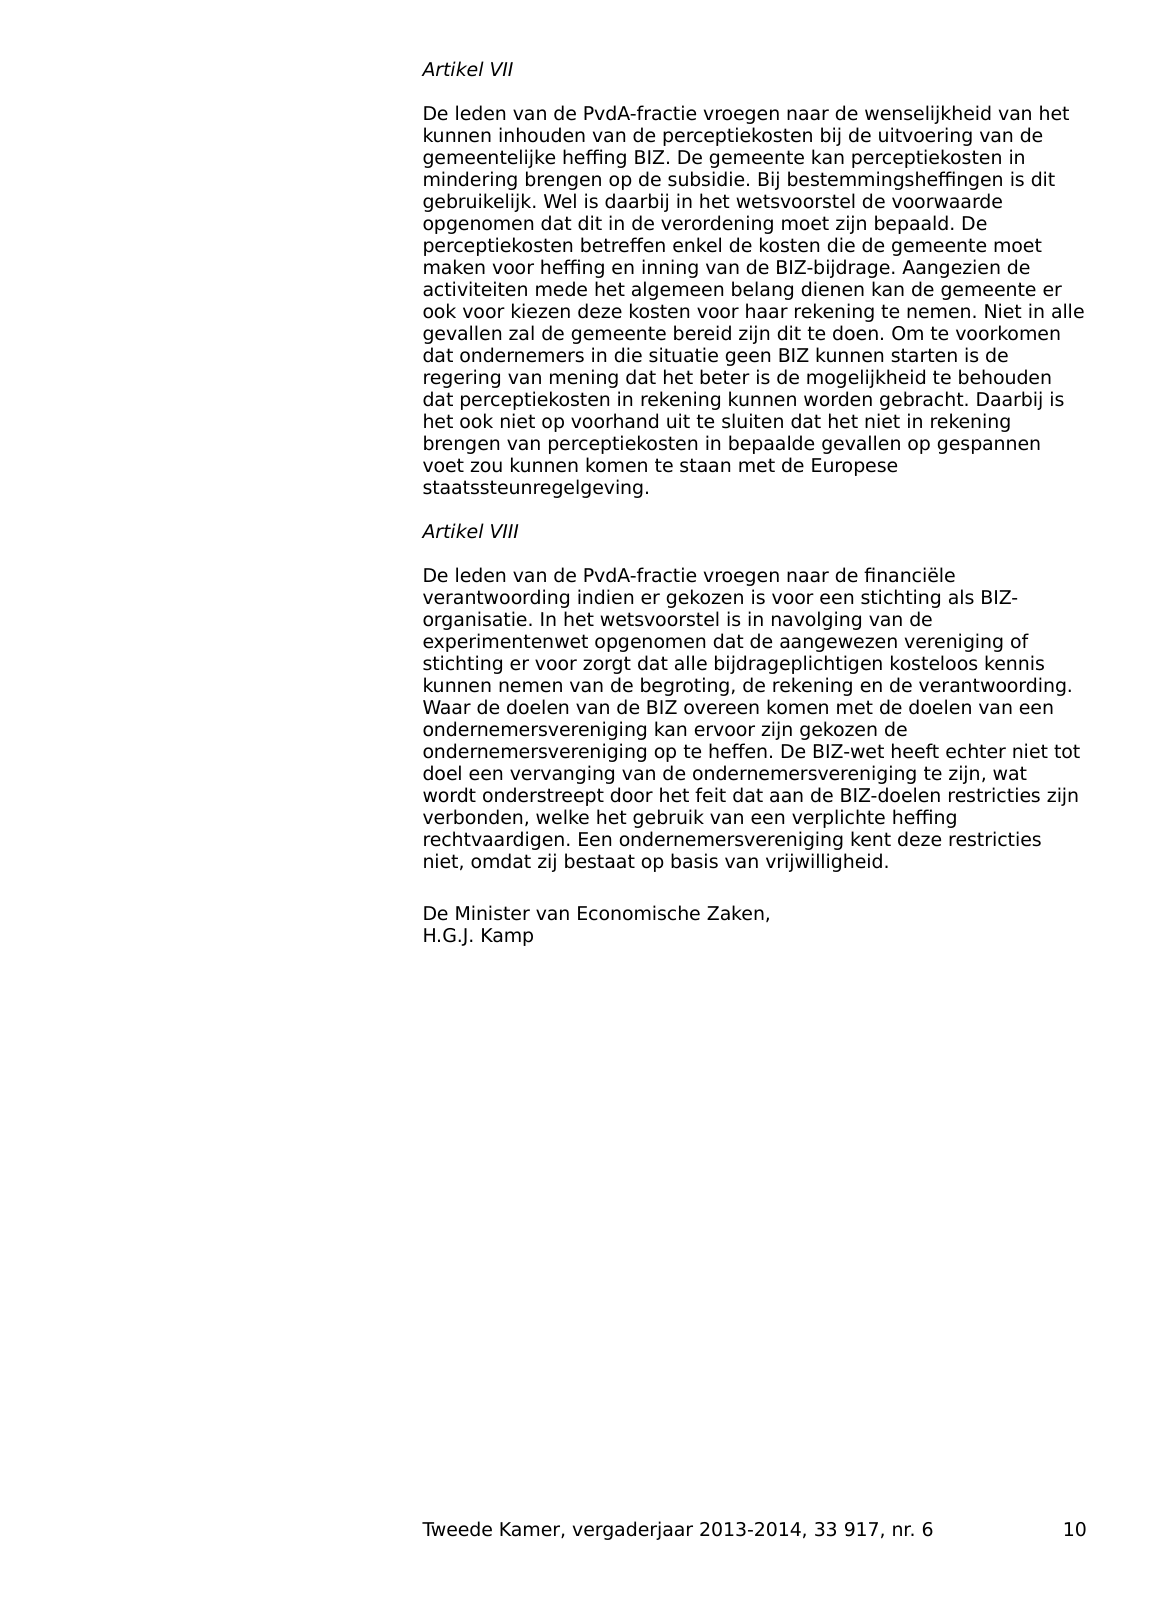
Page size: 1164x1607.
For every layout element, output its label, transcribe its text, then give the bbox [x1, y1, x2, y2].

text De leden van de PvdA-fractie vroegen naar de financiële verantwoording indien er gekozen is voor een stichting als BIZ-organisatie. In het wetsvoorstel is in navolging van de experimentenwet opgenomen dat de aangewezen vereniging of stichting er voor zorgt dat alle bijdrageplichtigen kosteloos kennis kunnen nemen van de begroting, de rekening en de verantwoording. Waar de doelen van de BIZ overeen komen met de doelen van een ondernemersvereniging kan ervoor zijn gekozen de ondernemersvereniging op te heffen. De BIZ-wet heeft echter niet tot doel een vervanging van de ondernemersvereniging te zijn, wat wordt onderstreept door het feit dat aan de BIZ-doelen restricties zijn verbonden, welke het gebruik van een verplichte heffing rechtvaardigen. Een ondernemersvereniging kent deze restricties niet, omdat zij bestaat op basis van vrijwilligheid. [422, 565, 1087, 873]
subtitle Artikel VIII [422, 521, 1087, 543]
text De Minister van Economische Zaken, H.G.J. Kamp [422, 903, 1087, 947]
subtitle Artikel VII [422, 59, 1087, 81]
text De leden van de PvdA-fractie vroegen naar de wenselijkheid van het kunnen inhouden van de perceptiekosten bij de uitvoering van de gemeentelijke heffing BIZ. De gemeente kan perceptiekosten in mindering brengen op de subsidie. Bij bestemmingsheffingen is dit gebruikelijk. Wel is daarbij in het wetsvoorstel de voorwaarde opgenomen dat dit in de verordening moet zijn bepaald. De perceptiekosten betreffen enkel de kosten die de gemeente moet maken voor heffing en inning van de BIZ-bijdrage. Aangezien de activiteiten mede het algemeen belang dienen kan de gemeente er ook voor kiezen deze kosten voor haar rekening te nemen. Niet in alle gevallen zal de gemeente bereid zijn dit te doen. Om te voorkomen dat ondernemers in die situatie geen BIZ kunnen starten is de regering van mening dat het beter is de mogelijkheid te behouden dat perceptiekosten in rekening kunnen worden gebracht. Daarbij is het ook niet op voorhand uit te sluiten dat het niet in rekening brengen van perceptiekosten in bepaalde gevallen op gespannen voet zou kunnen komen te staan met de Europese staatssteunregelgeving. [422, 103, 1087, 499]
